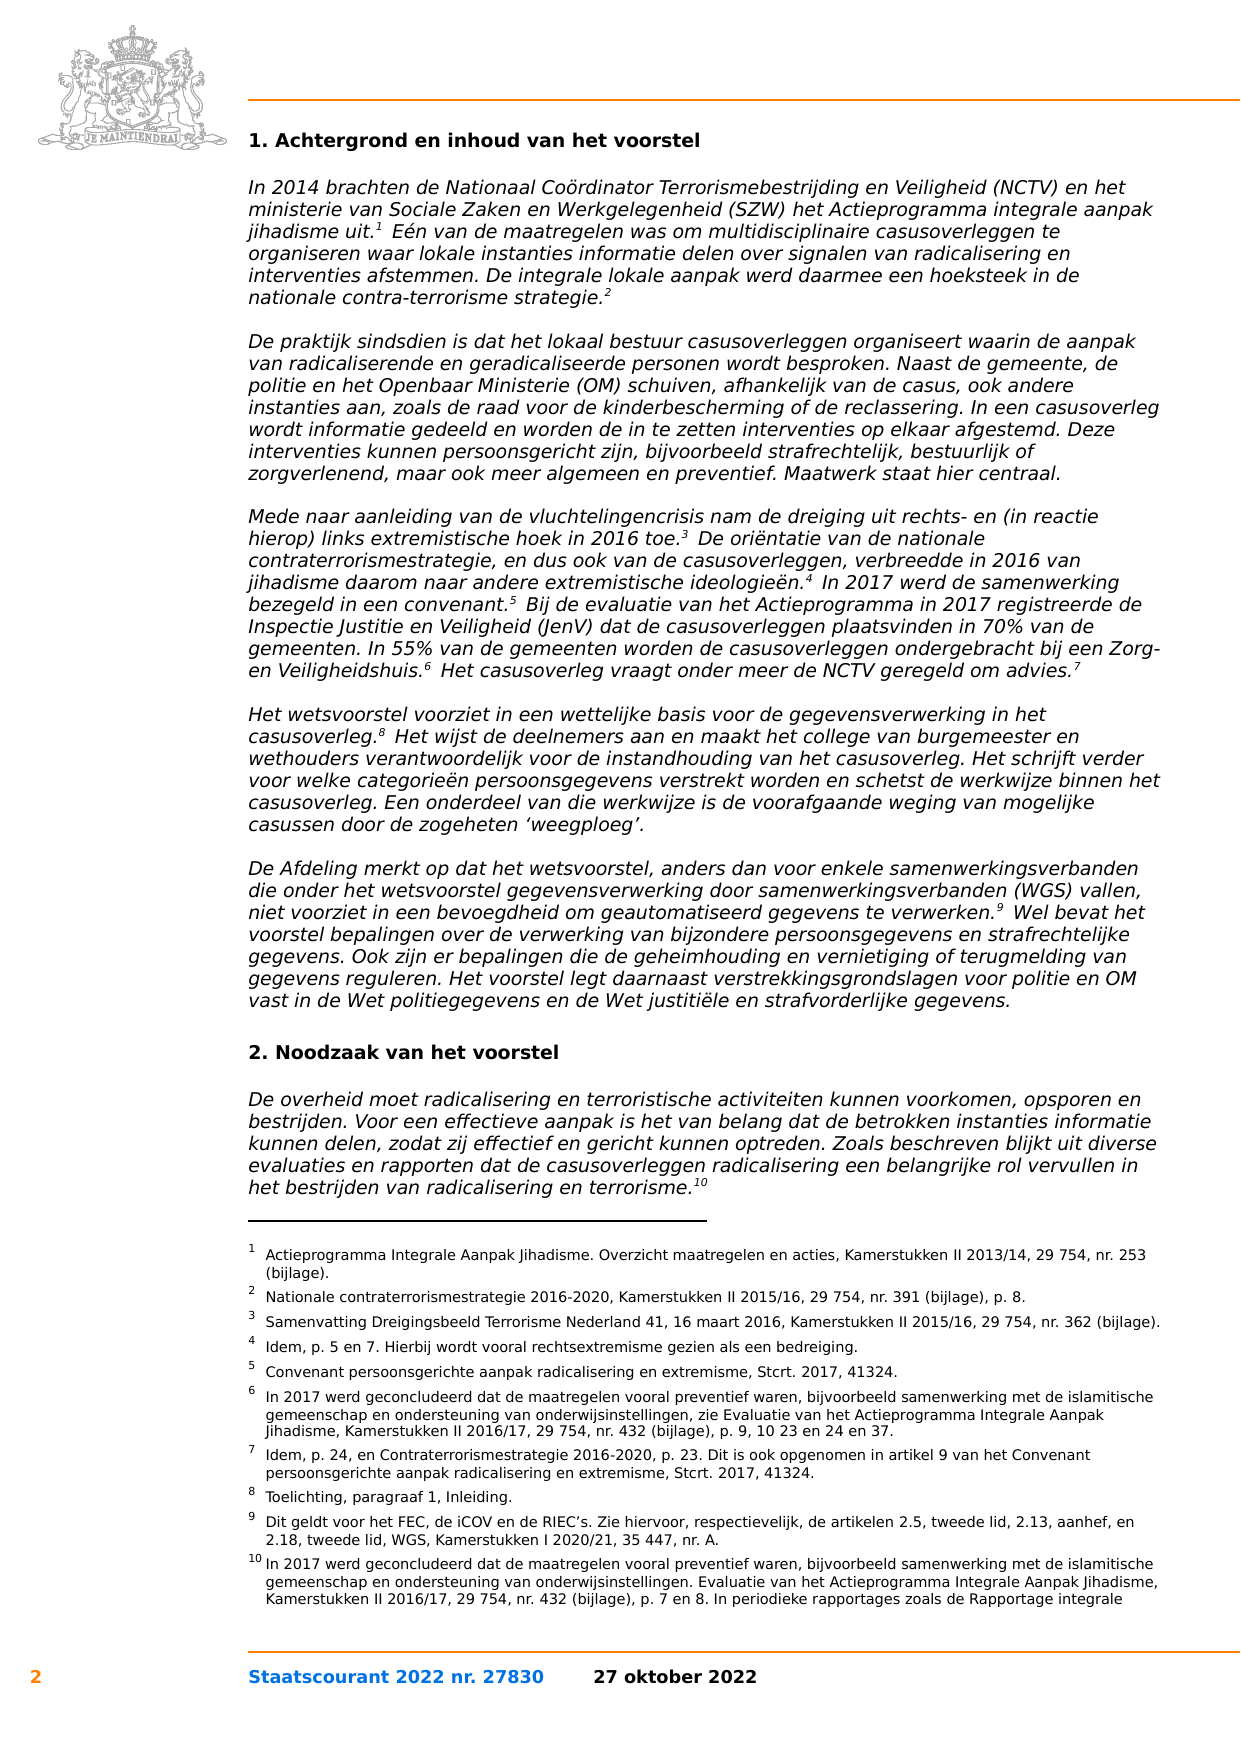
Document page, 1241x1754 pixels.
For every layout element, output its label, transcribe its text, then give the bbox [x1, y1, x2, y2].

text Het wetsvoorstel voorziet in een wettelijke basis voor de gegevensverwerking in het casusoverleg. Het wijst de deelnemers aan en maakt het college van burgemeester en wethouders verantwoordelijk voor de instandhouding van het casusoverleg. Het schrijft verder voor welke categorieën persoonsgegevens verstrekt worden en schetst de werkwijze binnen het casusoverleg. Een onderdeel van die werkwijze is de voorafgaande weging van mogelijke casussen door de zogeheten ‘weegploeg’. [248, 704, 1163, 836]
text De Afdeling merkt op dat het wetsvoorstel, anders dan voor enkele samenwerkingsverbanden die onder het wetsvoorstel gegevensverwerking door samenwerkingsverbanden (WGS) vallen, niet voorziet in een bevoegdheid om geautomatiseerd gegevens te verwerken. Wel bevat het voorstel bepalingen over de verwerking van bijzondere persoonsgegevens en strafrechtelijke gegevens. Ook zijn er bepalingen die de geheimhouding en vernietiging of terugmelding van gegevens reguleren. Het voorstel legt daarnaast verstrekkingsgrondslagen voor politie en OM vast in de Wet politiegegevens en de Wet justitiële en strafvorderlijke gegevens. [248, 858, 1163, 1012]
text Mede naar aanleiding van de vluchtelingencrisis nam de dreiging uit rechts- en (in reactie hierop) links extremistische hoek in 2016 toe. De oriëntatie van de nationale contraterrorismestrategie, en dus ook van de casusoverleggen, verbreedde in 2016 van jihadisme daarom naar andere extremistische ideologieën. In 2017 werd de samenwerking bezegeld in een convenant. Bij de evaluatie van het Actieprogramma in 2017 registreerde de Inspectie Justitie en Veiligheid (JenV) dat de casusoverleggen plaatsvinden in 70% van de gemeenten. In 55% van de gemeenten worden de casusoverleggen ondergebracht bij een Zorg- en Veiligheidshuis. Het casusoverleg vraagt onder meer de NCTV geregeld om advies. [248, 506, 1163, 682]
text Idem, p. 5 en 7. Hierbij wordt vooral rechtsextremisme gezien als een bedreiging. [248, 1334, 1163, 1357]
text In 2014 brachten de Nationaal Coördinator Terrorismebestrijding en Veiligheid (NCTV) en het ministerie van Sociale Zaken en Werkgelegenheid (SZW) het Actieprogramma integrale aanpak jihadisme uit. Eén van de maatregelen was om multidisciplinaire casusoverleggen te organiseren waar lokale instanties informatie delen over signalen van radicalisering en interventies afstemmen. De integrale lokale aanpak werd daarmee een hoeksteek in de nationale contra-terrorisme strategie. [248, 177, 1163, 309]
subtitle 2. Noodzaak van het voorstel [248, 1042, 1163, 1064]
subtitle 1. Achtergrond en inhoud van het voorstel [248, 130, 1163, 152]
picture [38, 25, 227, 150]
text Samenvatting Dreigingsbeeld Terrorisme Nederland 41, 16 maart 2016, Kamerstukken II 2015/16, 29 754, nr. 362 (bijlage). [248, 1309, 1163, 1332]
text In 2017 werd geconcludeerd dat de maatregelen vooral preventief waren, bijvoorbeeld samenwerking met de islamitische gemeenschap en ondersteuning van onderwijsinstellingen, zie Evaluatie van het Actieprogramma Integrale Aanpak Jihadisme, Kamerstukken II 2016/17, 29 754, nr. 432 (bijlage), p. 9, 10 23 en 24 en 37. [248, 1384, 1163, 1440]
text Nationale contraterrorismestrategie 2016-2020, Kamerstukken II 2015/16, 29 754, nr. 391 (bijlage), p. 8. [248, 1284, 1163, 1307]
text Idem, p. 24, en Contraterrorismestrategie 2016-2020, p. 23. Dit is ook opgenomen in artikel 9 van het Convenant persoonsgerichte aanpak radicalisering en extremisme, Stcrt. 2017, 41324. [248, 1443, 1163, 1482]
text Convenant persoonsgerichte aanpak radicalisering en extremisme, Stcrt. 2017, 41324. [248, 1359, 1163, 1382]
text Toelichting, paragraaf 1, Inleiding. [248, 1485, 1163, 1507]
text De overheid moet radicalisering en terroristische activiteiten kunnen voorkomen, opsporen en bestrijden. Voor een effectieve aanpak is het van belang dat de betrokken instanties informatie kunnen delen, zodat zij effectief en gericht kunnen optreden. Zoals beschreven blijkt uit diverse evaluaties en rapporten dat de casusoverleggen radicalisering een belangrijke rol vervullen in het bestrijden van radicalisering en terrorisme. [248, 1089, 1163, 1198]
text In 2017 werd geconcludeerd dat de maatregelen vooral preventief waren, bijvoorbeeld samenwerking met de islamitische gemeenschap en ondersteuning van onderwijsinstellingen. Evaluatie van het Actieprogramma Integrale Aanpak Jihadisme, Kamerstukken II 2016/17, 29 754, nr. 432 (bijlage), p. 7 en 8. In periodieke rapportages zoals de Rapportage integrale [248, 1552, 1163, 1608]
text Actieprogramma Integrale Aanpak Jihadisme. Overzicht maatregelen en acties, Kamerstukken II 2013/14, 29 754, nr. 253 (bijlage). [248, 1243, 1163, 1282]
text Dit geldt voor het FEC, de iCOV en de RIEC’s. Zie hiervoor, respectievelijk, de artikelen 2.5, tweede lid, 2.13, aanhef, en 2.18, tweede lid, WGS, Kamerstukken I 2020/21, 35 447, nr. A. [248, 1510, 1163, 1549]
text De praktijk sindsdien is dat het lokaal bestuur casusoverleggen organiseert waarin de aanpak van radicaliserende en geradicaliseerde personen wordt besproken. Naast de gemeente, de politie en het Openbaar Ministerie (OM) schuiven, afhankelijk van de casus, ook andere instanties aan, zoals de raad voor de kinderbescherming of de reclassering. In een casusoverleg wordt informatie gedeeld en worden de in te zetten interventies op elkaar afgestemd. Deze interventies kunnen persoonsgericht zijn, bijvoorbeeld strafrechtelijk, bestuurlijk of zorgverlenend, maar ook meer algemeen en preventief. Maatwerk staat hier centraal. [248, 331, 1163, 484]
